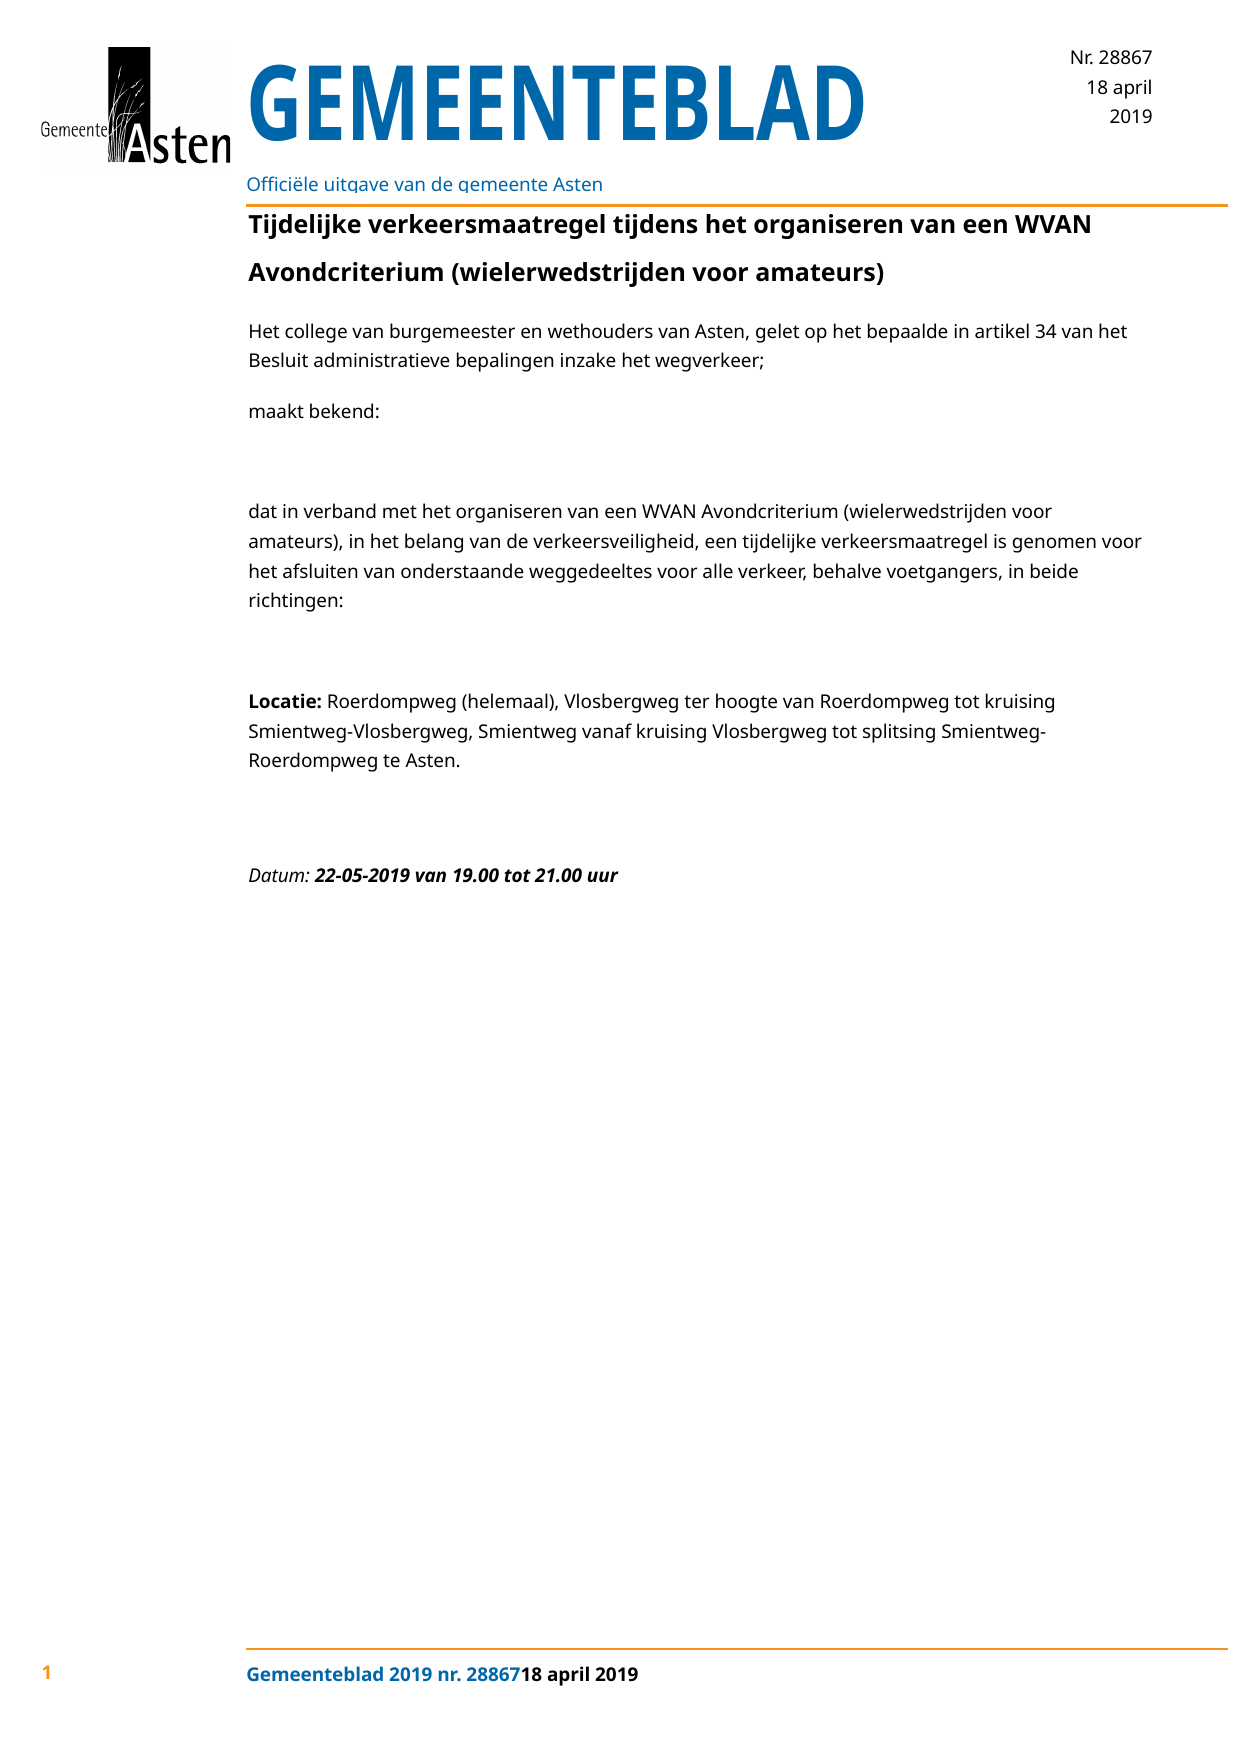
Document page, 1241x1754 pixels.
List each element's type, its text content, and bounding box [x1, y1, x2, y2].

text dat in verband met het organiseren van een WVAN Avondcriterium (wielerwedstrijden voor amateurs), in het belang van de verkeersveiligheid, een tijdelijke verkeersmaatregel is genomen voor het afsluiten van onderstaande weggedeeltes voor alle verkeer, behalve voetgangers, in beide richtingen: [248, 499, 1152, 613]
text Tijdelijke verkeersmaatregel tijdens het organiseren van een WVAN Avondcriterium (wielerwedstrijden voor amateurs) [248, 207, 1152, 288]
text Het college van burgemeester en wethouders van Asten, gelet op het bepaalde in artikel 34 van het Besluit administratieve bepalingen inzake het wegverkeer; [248, 318, 1152, 373]
text maakt bekend: [248, 398, 1152, 424]
picture [41, 47, 231, 172]
text Datum: 22-05-2019 van 19.00 tot 21.00 uur [248, 862, 1152, 888]
text Locatie: Roerdompweg (helemaal), Vlosbergweg ter hoogte van Roerdompweg tot kruising Smientweg-Vlosbergweg, Smientweg vanaf kruising Vlosbergweg tot splitsing Smientweg-Roerdompweg te Asten. [248, 688, 1152, 773]
